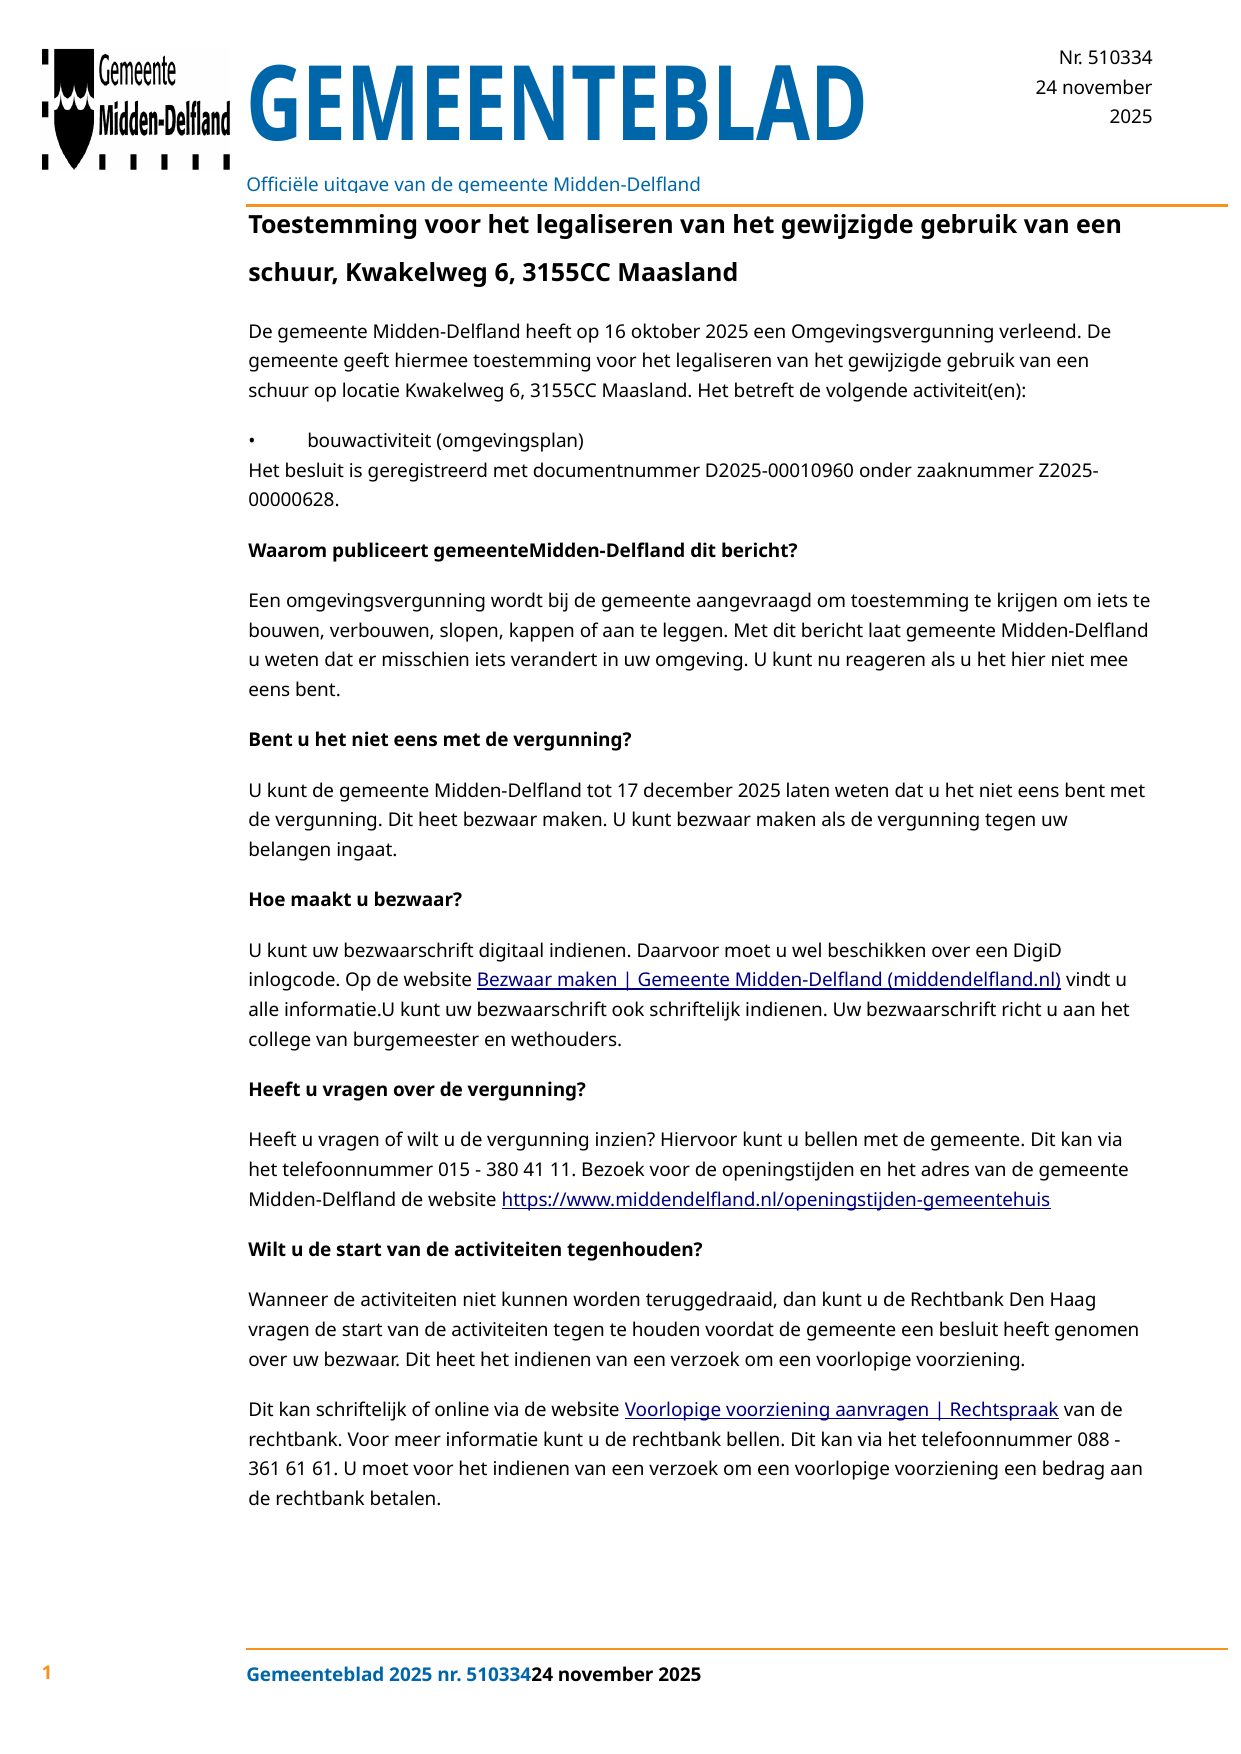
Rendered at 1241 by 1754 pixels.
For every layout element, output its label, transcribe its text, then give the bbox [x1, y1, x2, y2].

text Bent u het niet eens met de vergunning? [248, 727, 1152, 752]
text De gemeente Midden-Delfland heeft op 16 oktober 2025 een Omgevingsvergunning verleend. De gemeente geeft hiermee toestemming voor het legaliseren van het gewijzigde gebruik van een schuur op locatie Kwakelweg 6, 3155CC Maasland. Het betreft de volgende activiteit(en): [248, 318, 1152, 403]
text Wilt u de start van de activiteiten tegenhouden? [248, 1236, 1152, 1262]
text Toestemming voor het legaliseren van het gewijzigde gebruik van een schuur, Kwakelweg 6, 3155CC Maasland [248, 207, 1152, 288]
text Een omgevingsvergunning wordt bij de gemeente aangevraagd om toestemming te krijgen om iets te bouwen, verbouwen, slopen, kappen of aan te leggen. Met dit bericht laat gemeente Midden-Delfland u weten dat er misschien iets verandert in uw omgeving. U kunt nu reageren als u het hier niet mee eens bent. [248, 587, 1152, 702]
list bouwactiviteit (omgevingsplan) [248, 427, 1152, 453]
text Heeft u vragen over de vergunning? [248, 1076, 1152, 1102]
text Dit kan schriftelijk of online via de website Voorlopige voorziening aanvragen | Rechtspraak van de rechtbank. Voor meer informatie kunt u de rechtbank bellen. Dit kan via het telefoonnummer 088 - 361 61 61. U moet voor het indienen van een verzoek om een voorlopige voorziening een bedrag aan de rechtbank betalen. [248, 1396, 1152, 1511]
text U kunt uw bezwaarschrift digitaal indienen. Daarvoor moet u wel beschikken over een DigiD inlogcode. Op de website Bezwaar maken | Gemeente Midden-Delfland (middendelfland.nl) vindt u alle informatie.U kunt uw bezwaarschrift ook schriftelijk indienen. Uw bezwaarschrift richt u aan het college van burgemeester en wethouders. [248, 937, 1152, 1052]
text Waarom publiceert gemeenteMidden-Delfland dit bericht? [248, 537, 1152, 563]
text Hoe maakt u bezwaar? [248, 887, 1152, 912]
text Het besluit is geregistreerd met documentnummer D2025-00010960 onder zaaknummer Z2025-00000628. [248, 457, 1152, 512]
text Wanneer de activiteiten niet kunnen worden teruggedraaid, dan kunt u de Rechtbank Den Haag vragen de start van de activiteiten tegen te houden voordat de gemeente een besluit heeft genomen over uw bezwaar. Dit heet het indienen van een verzoek om een voorlopige voorziening. [248, 1287, 1152, 1372]
picture [41, 47, 231, 172]
text U kunt de gemeente Midden-Delfland tot 17 december 2025 laten weten dat u het niet eens bent met de vergunning. Dit heet bezwaar maken. U kunt bezwaar maken als de vergunning tegen uw belangen ingaat. [248, 777, 1152, 862]
text Heeft u vragen of wilt u de vergunning inzien? Hiervoor kunt u bellen met de gemeente. Dit kan via het telefoonnummer 015 - 380 41 11. Bezoek voor de openingstijden en het adres van de gemeente Midden-Delfland de website https://www.middendelfland.nl/openingstijden-gemeentehuis [248, 1127, 1152, 1212]
